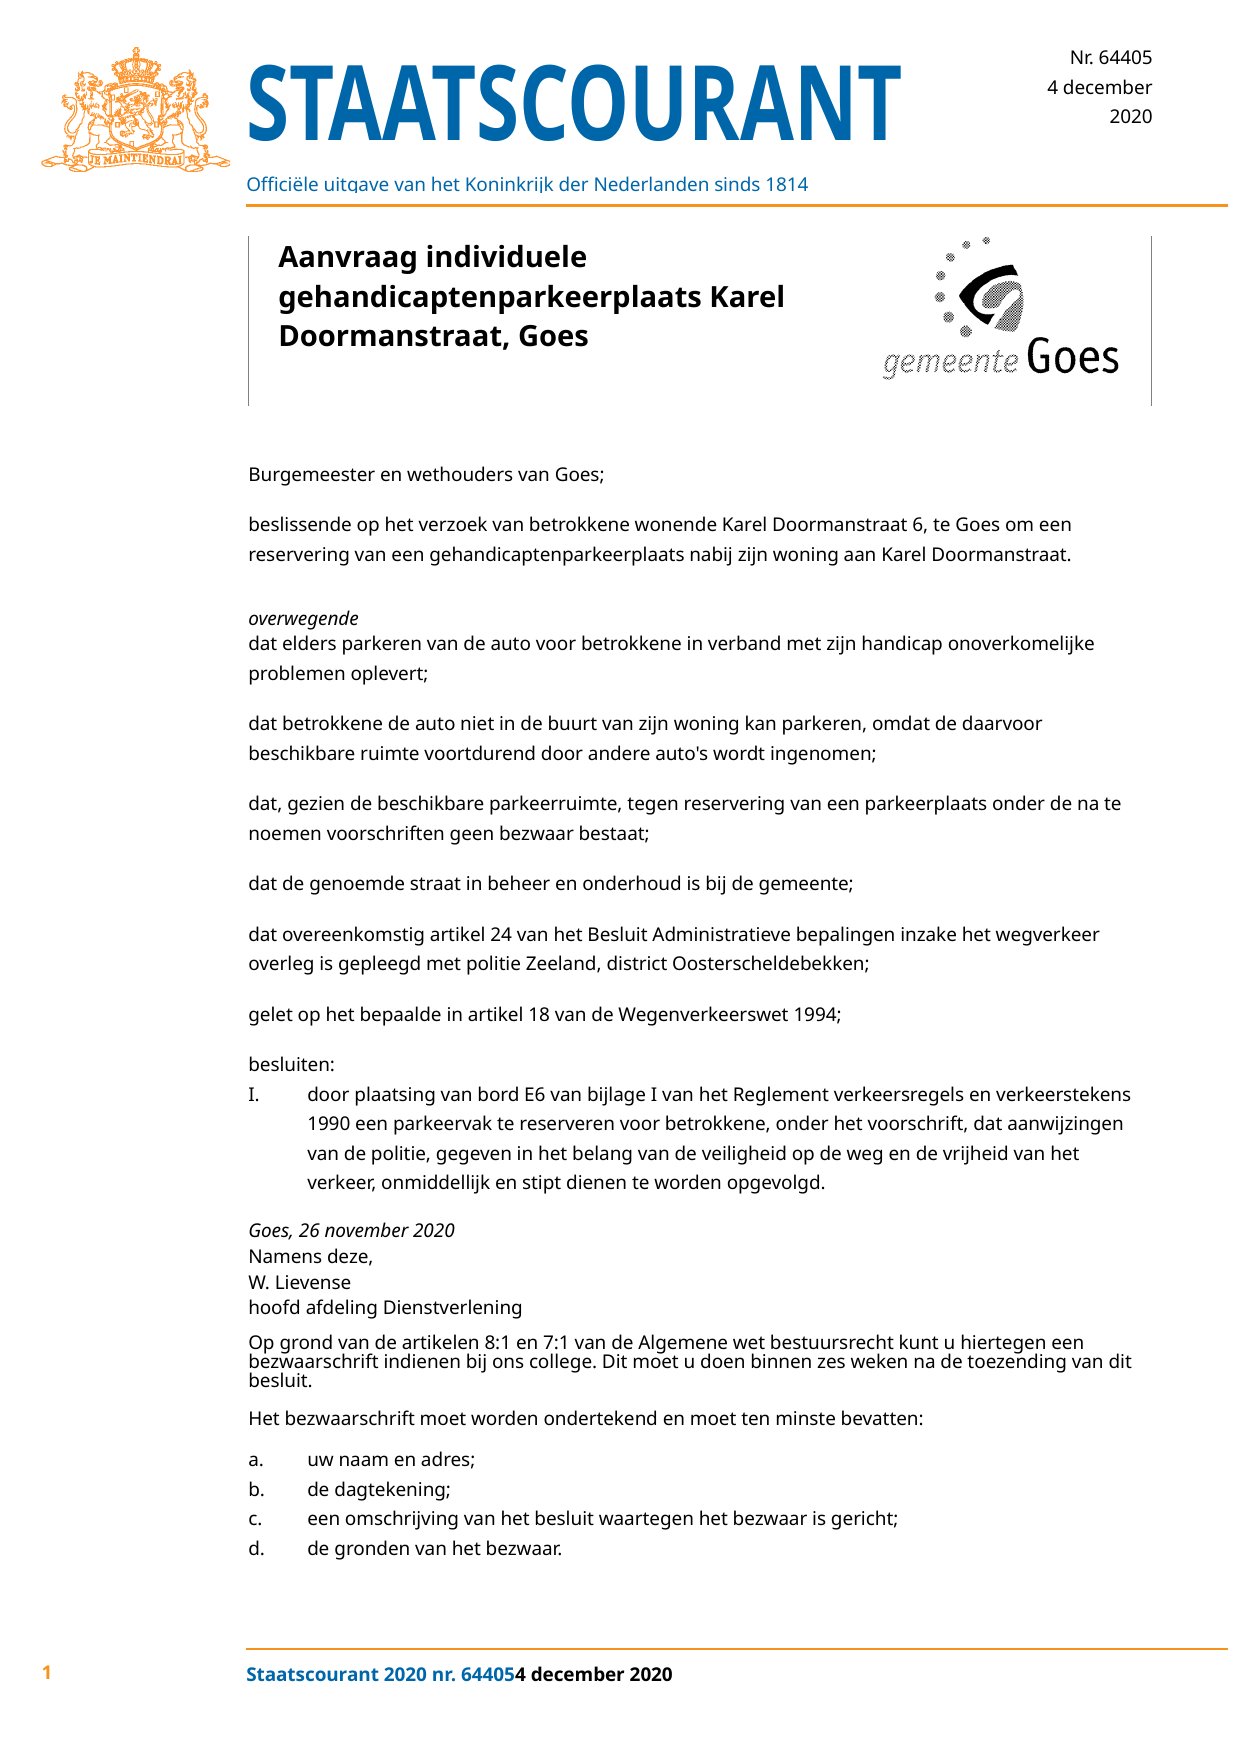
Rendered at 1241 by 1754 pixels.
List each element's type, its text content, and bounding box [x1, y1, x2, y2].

text Namens deze, [248, 1243, 1152, 1269]
text gelet op het bepaalde in artikel 18 van de Wegenverkeerswet 1994; [248, 1001, 1152, 1027]
list de gronden van het bezwaar. [248, 1535, 1152, 1561]
text dat elders parkeren van de auto voor betrokkene in verband met zijn handicap onoverkomelijke problemen oplevert; [248, 630, 1152, 686]
text dat de genoemde straat in beheer en onderhoud is bij de gemeente; [248, 870, 1152, 896]
table_header [850, 236, 1151, 406]
table_header Aanvraag individuele gehandicaptenparkeerplaats Karel Doormanstraat, Goes [249, 236, 850, 406]
text Goes, 26 november 2020 [248, 1217, 1152, 1243]
text besluiten: [248, 1051, 1152, 1077]
list uw naam en adres; [248, 1446, 1152, 1472]
text Burgemeester en wethouders van Goes; [248, 461, 1152, 486]
picture [41, 47, 231, 172]
text W. Lievense [248, 1269, 1152, 1294]
picture [882, 236, 1119, 380]
list de dagtekening; [248, 1476, 1152, 1502]
text Op grond van de artikelen 8:1 en 7:1 van de Algemene wet bestuursrecht kunt u hiertegen een bezwaarschrift indienen bij ons college. Dit moet u doen binnen zes weken na de toezending van dit besluit. [248, 1334, 1152, 1392]
list door plaatsing van bord E6 van bijlage I van het Reglement verkeersregels en verkeerstekens 1990 een parkeervak te reserveren voor betrokkene, onder het voorschrift, dat aanwijzingen van de politie, gegeven in het belang van de veiligheid op de weg en de vrijheid van het verkeer, onmiddellijk en stipt dienen te worden opgevolgd. [248, 1081, 1152, 1195]
text dat, gezien de beschikbare parkeerruimte, tegen reservering van een parkeerplaats onder de na te noemen voorschriften geen bezwaar bestaat; [248, 790, 1152, 846]
text dat overeenkomstig artikel 24 van het Besluit Administratieve bepalingen inzake het wegverkeer overleg is gepleegd met politie Zeeland, district Oosterscheldebekken; [248, 921, 1152, 976]
text hoofd afdeling Dienstverlening [248, 1294, 1152, 1320]
text beslissende op het verzoek van betrokkene wonende Karel Doormanstraat 6, te Goes om een reservering van een gehandicaptenparkeerplaats nabij zijn woning aan Karel Doormanstraat. [248, 511, 1152, 566]
text dat betrokkene de auto niet in de buurt van zijn woning kan parkeren, omdat de daarvoor beschikbare ruimte voortdurend door andere auto's wordt ingenomen; [248, 710, 1152, 766]
text overwegende [248, 605, 1152, 630]
list een omschrijving van het besluit waartegen het bezwaar is gericht; [248, 1506, 1152, 1531]
text Het bezwaarschrift moet worden ondertekend en moet ten minste bevatten: [248, 1409, 1152, 1429]
